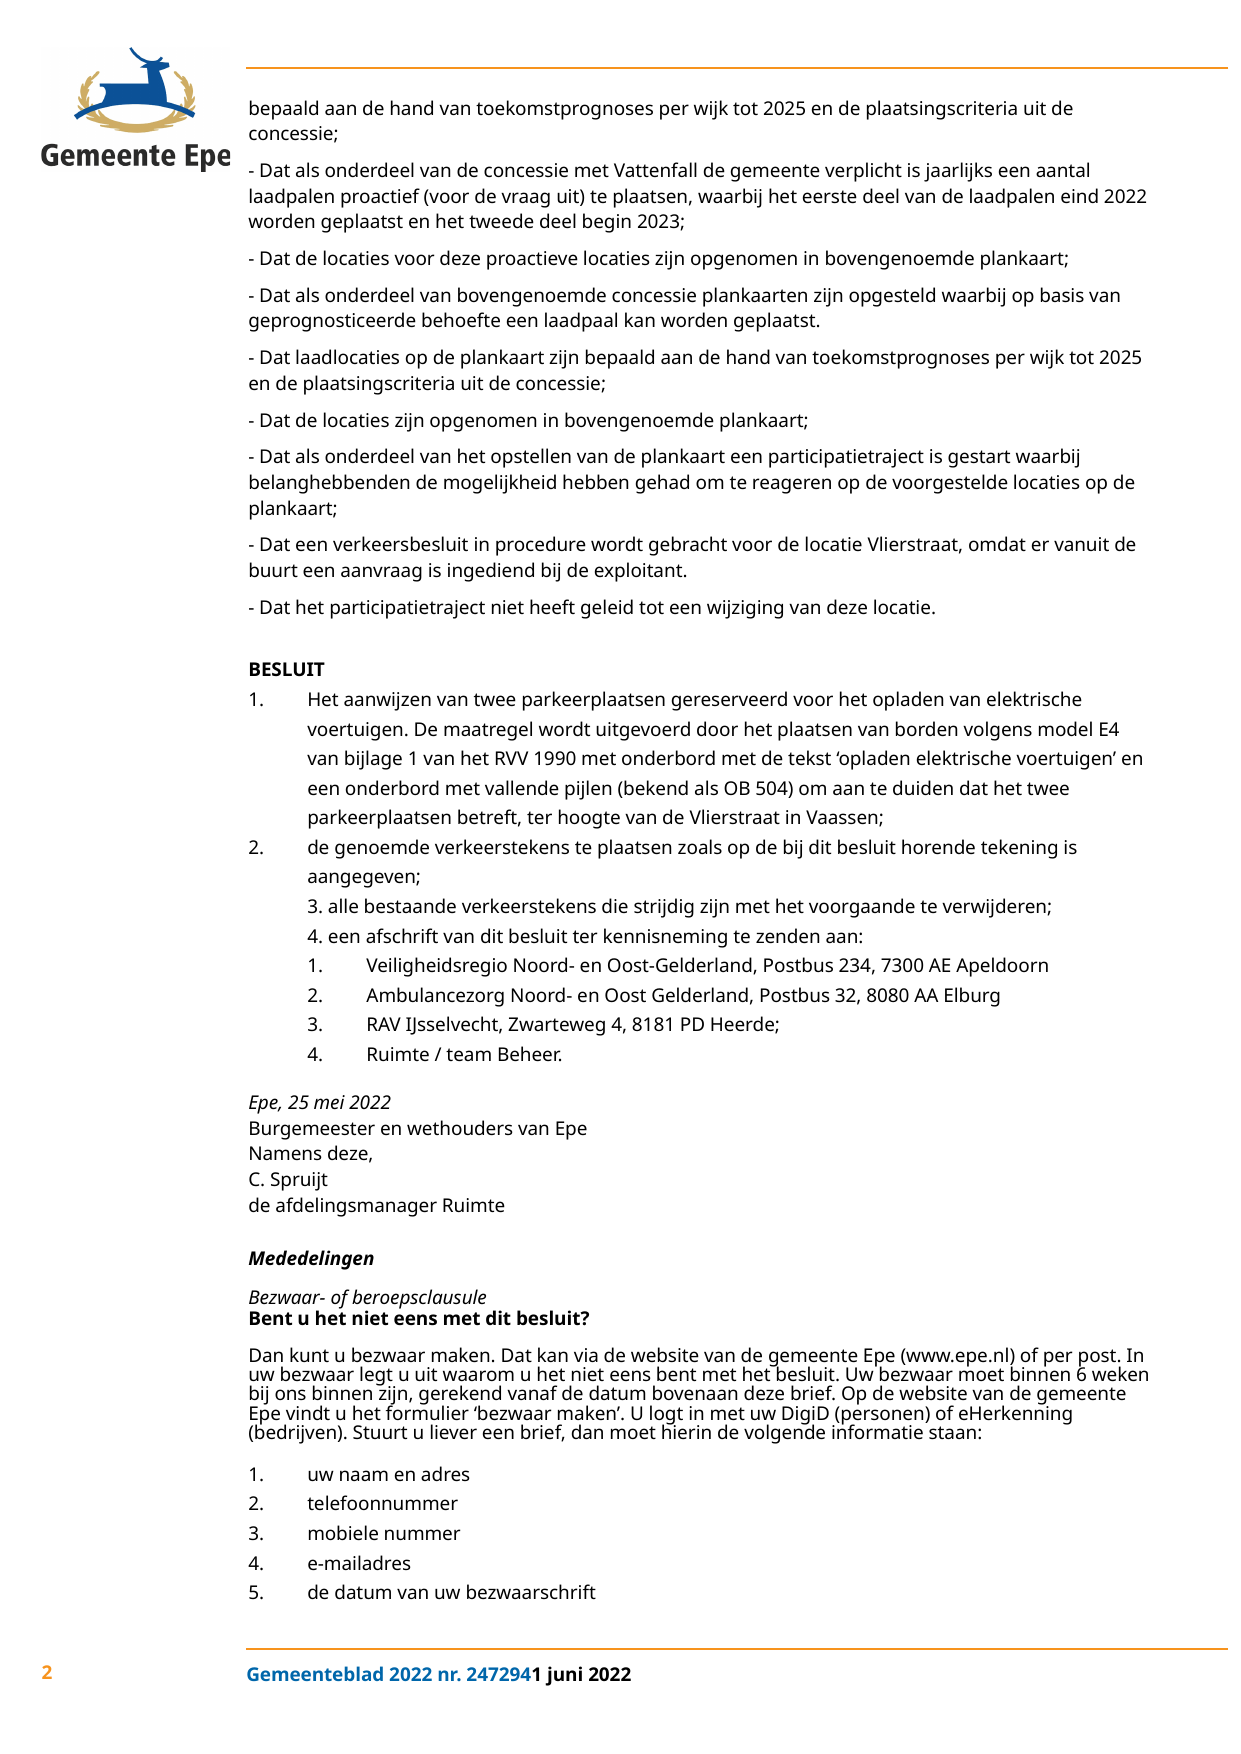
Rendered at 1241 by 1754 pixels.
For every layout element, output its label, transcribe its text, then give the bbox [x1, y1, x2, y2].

list e-mailadres [248, 1550, 1152, 1575]
text de afdelingsmanager Ruimte [248, 1192, 1152, 1218]
text - Dat een verkeersbesluit in procedure wordt gebracht voor de locatie Vlierstraat, omdat er vanuit de buurt een aanvraag is ingediend bij de exploitant. [248, 532, 1152, 583]
list mobiele nummer [248, 1520, 1152, 1546]
list de genoemde verkeerstekens te plaatsen zoals op de bij dit besluit horende tekening is aangegeven; [248, 834, 1152, 889]
text - Dat de locaties zijn opgenomen in bovengenoemde plankaart; [248, 407, 1152, 432]
text BESLUIT [248, 657, 1152, 682]
text Dan kunt u bezwaar maken. Dat kan via de website van de gemeente Epe (www.epe.nl) of per post. In uw bezwaar legt u uit waarom u het niet eens bent met het besluit. Uw bezwaar moet binnen 6 weken bij ons binnen zijn, gerekend vanaf de datum bovenaan deze brief. Op de website van de gemeente Epe vindt u het formulier ‘bezwaar maken’. U logt in met uw DigiD (personen) of eHerkenning (bedrijven). Stuurt u liever een brief, dan moet hierin de volgende informatie staan: [248, 1347, 1152, 1443]
text bepaald aan de hand van toekomstprognoses per wijk tot 2025 en de plaatsingscriteria uit de concessie; [248, 95, 1152, 146]
list Veiligheidsregio Noord- en Oost-Gelderland, Postbus 234, 7300 AE Apeldoorn [307, 952, 1152, 978]
list uw naam en adres [248, 1461, 1152, 1487]
list Ruimte / team Beheer. [307, 1041, 1152, 1067]
text - Dat de locaties voor deze proactieve locaties zijn opgenomen in bovengenoemde plankaart; [248, 245, 1152, 271]
text Epe, 25 mei 2022 [248, 1089, 1152, 1115]
text Bent u het niet eens met dit besluit? [248, 1310, 1152, 1329]
picture [41, 47, 231, 172]
text Burgemeester en wethouders van Epe [248, 1115, 1152, 1141]
list de datum van uw bezwaarschrift [248, 1579, 1152, 1605]
text Mededelingen [248, 1245, 1152, 1271]
list Ambulancezorg Noord- en Oost Gelderland, Postbus 32, 8080 AA Elburg [307, 982, 1152, 1008]
text Bezwaar- of beroepsclausule [248, 1284, 1152, 1310]
text - Dat laadlocaties op de plankaart zijn bepaald aan de hand van toekomstprognoses per wijk tot 2025 en de plaatsingscriteria uit de concessie; [248, 344, 1152, 396]
text Namens deze, [248, 1141, 1152, 1166]
list 3. alle bestaande verkeerstekens die strijdig zijn met het voorgaande te verwijderen; [248, 893, 1152, 919]
list Het aanwijzen van twee parkeerplaatsen gereserveerd voor het opladen van elektrische voertuigen. De maatregel wordt uitgevoerd door het plaatsen van borden volgens model E4 van bijlage 1 van het RVV 1990 met onderbord met de tekst ‘opladen elektrische voertuigen’ en een onderbord met vallende pijlen (bekend als OB 504) om aan te duiden dat het twee parkeerplaatsen betreft, ter hoogte van de Vlierstraat in Vaassen; [248, 686, 1152, 830]
text - Dat als onderdeel van het opstellen van de plankaart een participatietraject is gestart waarbij belanghebbenden de mogelijkheid hebben gehad om te reageren op de voorgestelde locaties op de plankaart; [248, 443, 1152, 521]
text - Dat als onderdeel van de concessie met Vattenfall de gemeente verplicht is jaarlijks een aantal laadpalen proactief (voor de vraag uit) te plaatsen, waarbij het eerste deel van de laadpalen eind 2022 worden geplaatst en het tweede deel begin 2023; [248, 157, 1152, 234]
text C. Spruijt [248, 1166, 1152, 1192]
list 4. een afschrift van dit besluit ter kennisneming te zenden aan: [248, 923, 1152, 949]
text - Dat het participatietraject niet heeft geleid tot een wijziging van deze locatie. [248, 594, 1152, 620]
list RAV IJsselvecht, Zwarteweg 4, 8181 PD Heerde; [307, 1012, 1152, 1037]
list telefoonnummer [248, 1491, 1152, 1516]
text - Dat als onderdeel van bovengenoemde concessie plankaarten zijn opgesteld waarbij op basis van geprognosticeerde behoefte een laadpaal kan worden geplaatst. [248, 282, 1152, 333]
